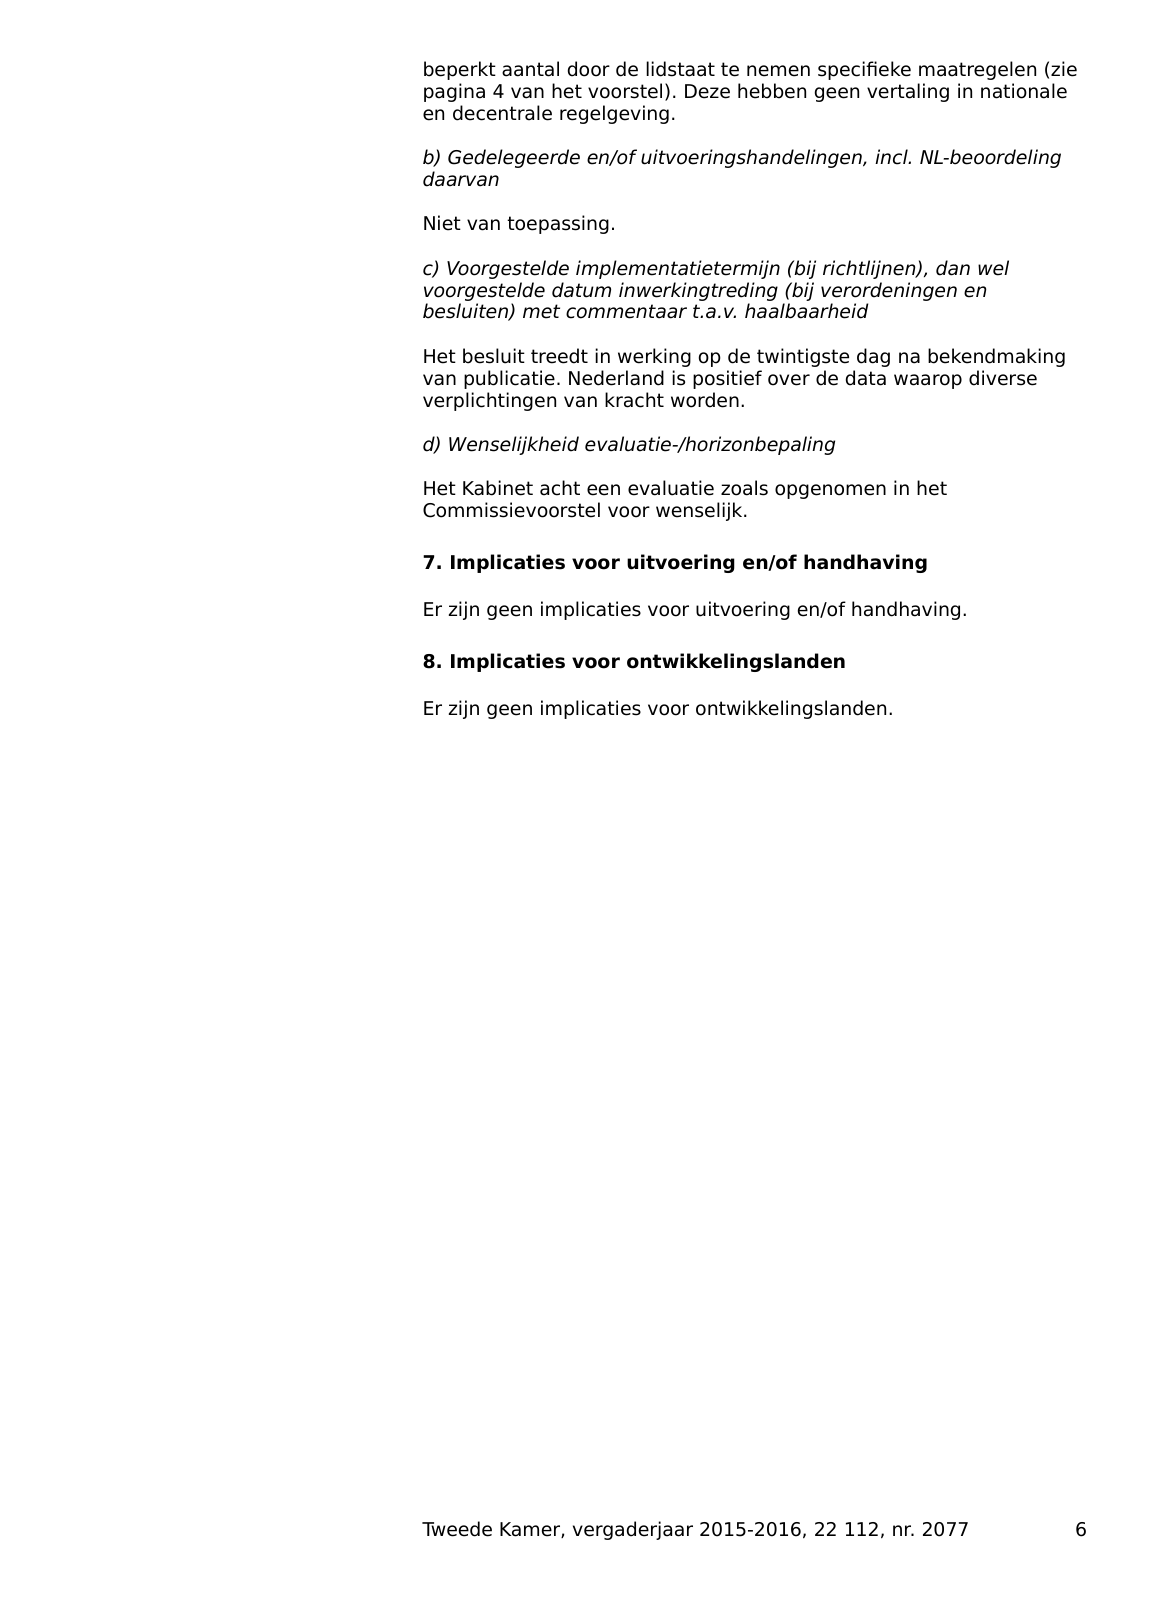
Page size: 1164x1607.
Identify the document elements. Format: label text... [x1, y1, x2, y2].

text Er zijn geen implicaties voor ontwikkelingslanden. [422, 698, 1087, 720]
subtitle d) Wenselijkheid evaluatie-/horizonbepaling [422, 434, 1087, 456]
text Het besluit treedt in werking op de twintigste dag na bekendmaking van publicatie. Nederland is positief over de data waarop diverse verplichtingen van kracht worden. [422, 346, 1087, 412]
text beperkt aantal door de lidstaat te nemen specifieke maatregelen (zie pagina 4 van het voorstel). Deze hebben geen vertaling in nationale en decentrale regelgeving. [422, 59, 1087, 125]
subtitle 8. Implicaties voor ontwikkelingslanden [422, 651, 1087, 673]
subtitle 7. Implicaties voor uitvoering en/of handhaving [422, 552, 1087, 574]
text Er zijn geen implicaties voor uitvoering en/of handhaving. [422, 599, 1087, 621]
subtitle b) Gedelegeerde en/of uitvoeringshandelingen, incl. NL-beoordeling daarvan [422, 147, 1087, 191]
subtitle c) Voorgestelde implementatietermijn (bij richtlijnen), dan wel voorgestelde datum inwerkingtreding (bij verordeningen en besluiten) met commentaar t.a.v. haalbaarheid [422, 257, 1087, 323]
text Niet van toepassing. [422, 213, 1087, 235]
text Het Kabinet acht een evaluatie zoals opgenomen in het Commissievoorstel voor wenselijk. [422, 478, 1087, 522]
